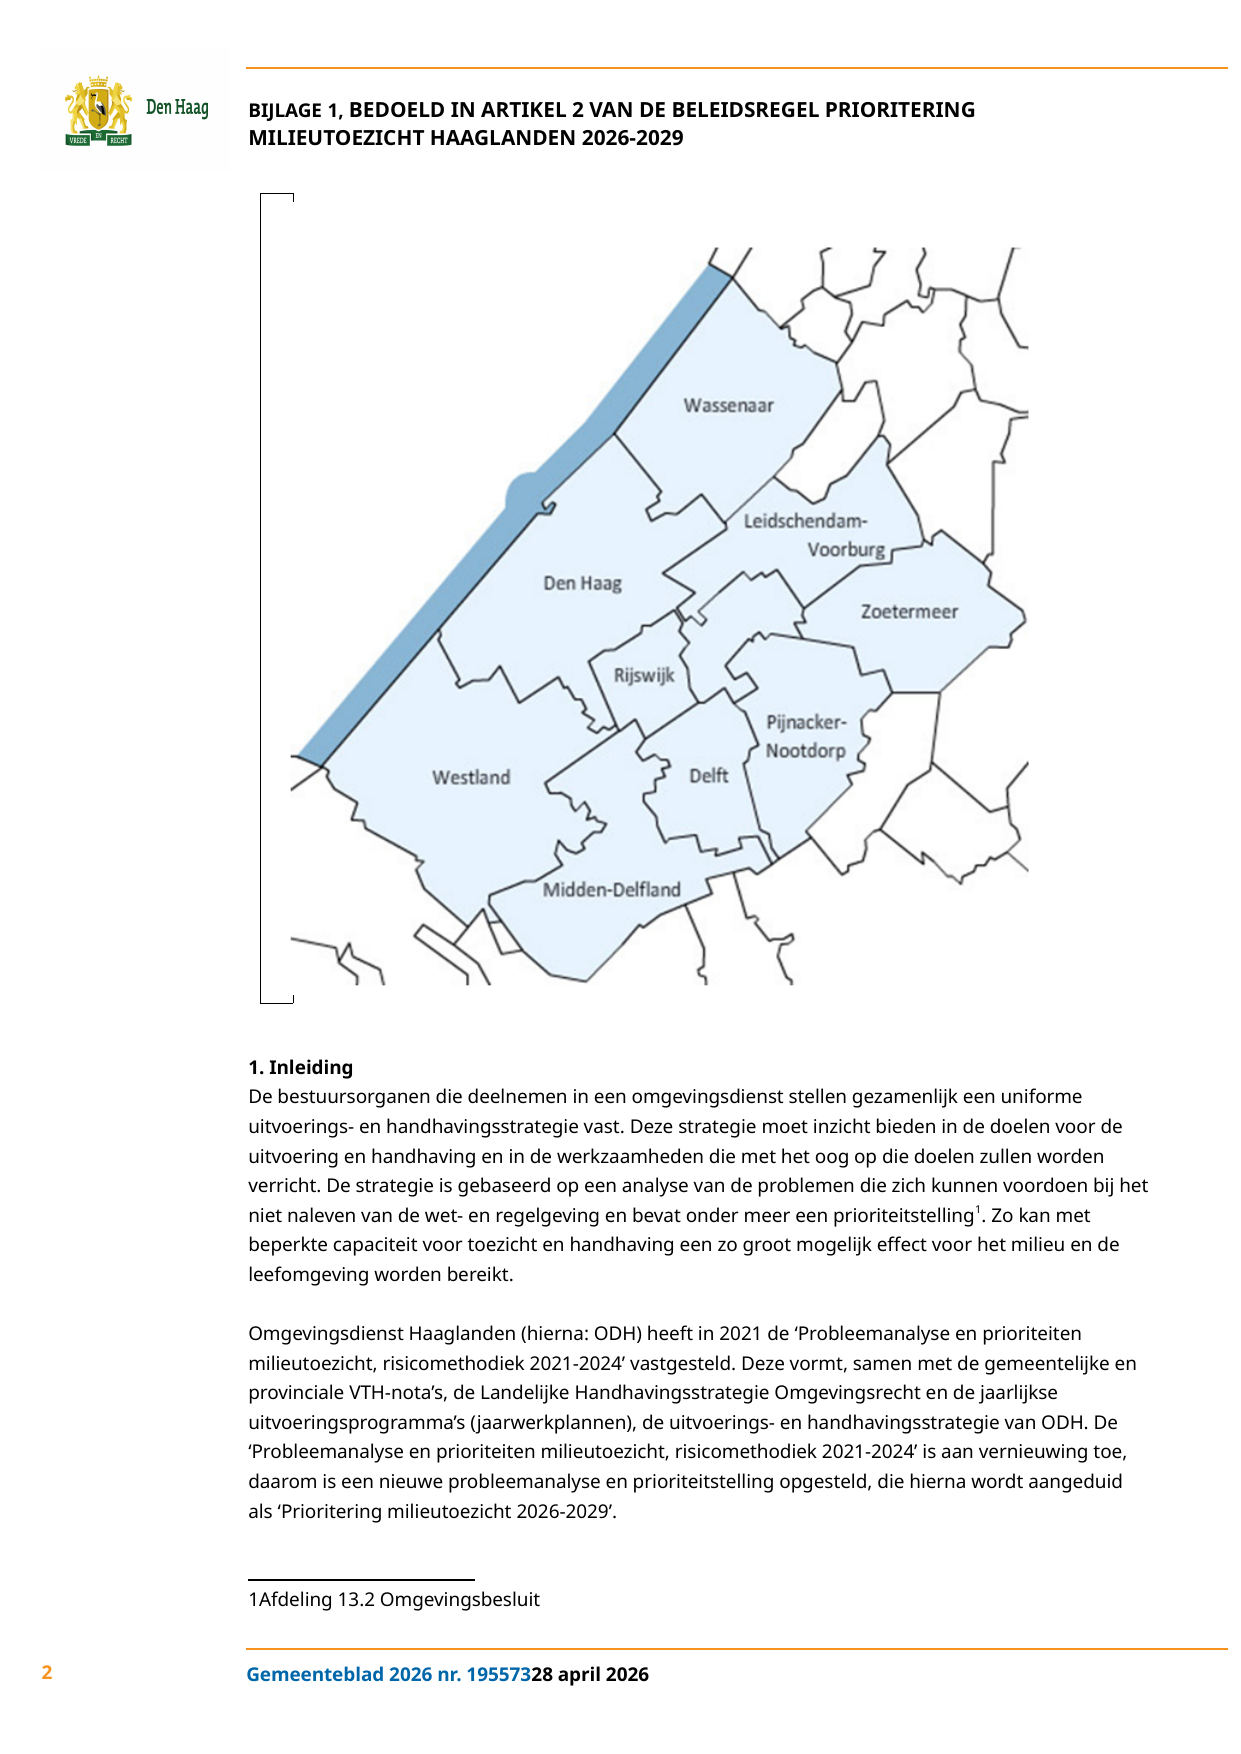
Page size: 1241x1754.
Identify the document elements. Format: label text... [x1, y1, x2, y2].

text Afdeling 13.2 Omgevingsbesluit [248, 1586, 1152, 1612]
text BIJLAGE 1, BEDOELD IN ARTIKEL 2 VAN DE BELEIDSREGEL PRIORITERING MILIEUTOEZICHT HAAGLANDEN 2026-2029 [248, 95, 1152, 152]
picture [41, 47, 231, 172]
picture [268, 202, 1037, 995]
text 1. Inleiding [248, 1054, 1152, 1080]
text De bestuursorganen die deelnemen in een omgevingsdienst stellen gezamenlijk een uniforme uitvoerings- en handhavingsstrategie vast. Deze strategie moet inzicht bieden in de doelen voor de uitvoering en handhaving en in de werkzaamheden die met het oog op die doelen zullen worden verricht. De strategie is gebaseerd op een analyse van de problemen die zich kunnen voordoen bij het niet naleven van de wet- en regelgeving en bevat onder meer een prioriteitstelling. Zo kan met beperkte capaciteit voor toezicht en handhaving een zo groot mogelijk effect voor het milieu en de leefomgeving worden bereikt. [248, 1084, 1152, 1287]
text Omgevingsdienst Haaglanden (hierna: ODH) heeft in 2021 de ‘Probleemanalyse en prioriteiten milieutoezicht, risicomethodiek 2021-2024’ vastgesteld. Deze vormt, samen met de gemeentelijke en provinciale VTH-nota’s, de Landelijke Handhavingsstrategie Omgevingsrecht en de jaarlijkse uitvoeringsprogramma’s (jaarwerkplannen), de uitvoerings- en handhavingsstrategie van ODH. De ‘Probleemanalyse en prioriteiten milieutoezicht, risicomethodiek 2021-2024’ is aan vernieuwing toe, daarom is een nieuwe probleemanalyse en prioriteitstelling opgesteld, die hierna wordt aangeduid als ‘Prioritering milieutoezicht 2026-2029’. [248, 1320, 1152, 1523]
